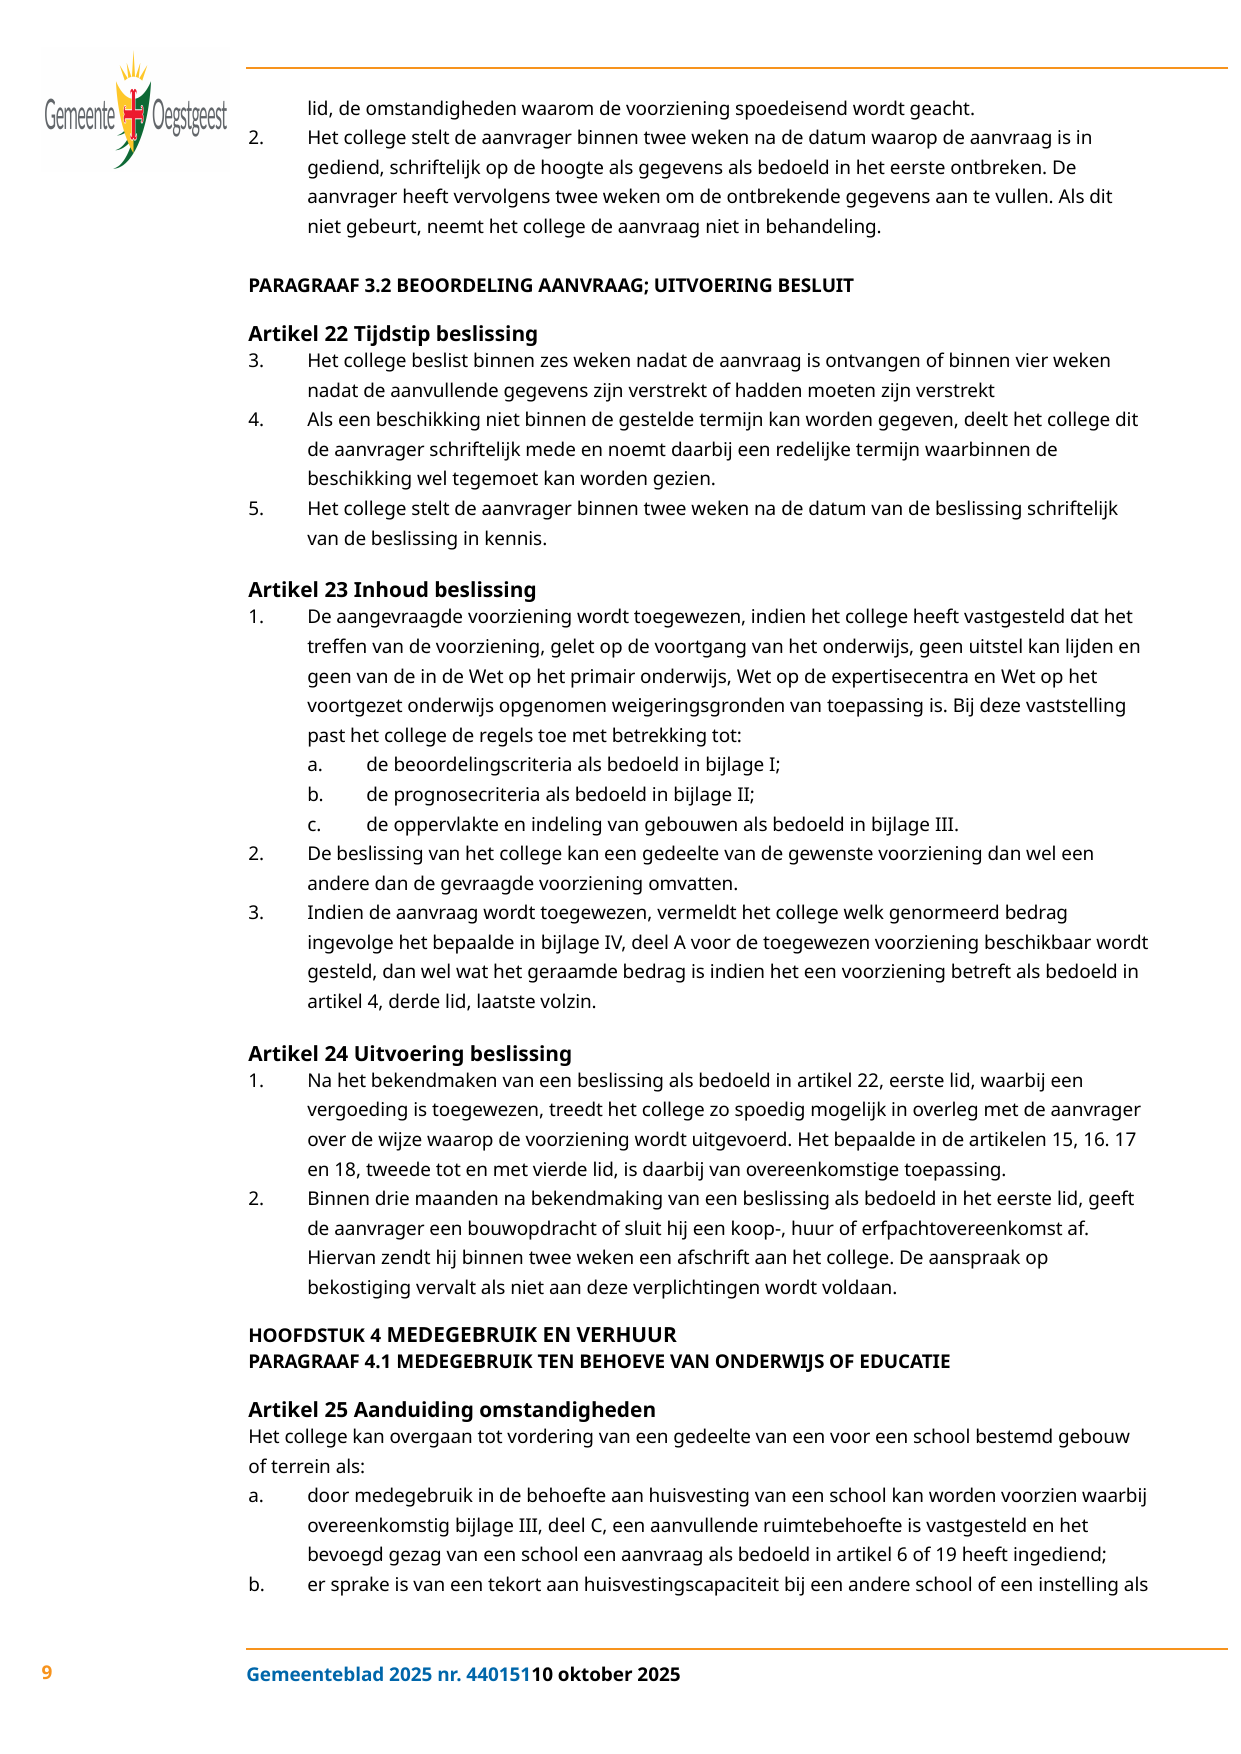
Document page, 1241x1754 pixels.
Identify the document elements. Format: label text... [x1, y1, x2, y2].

list de beoordelingscriteria als bedoeld in bijlage I; [307, 752, 1152, 777]
text Artikel 23 Inhoud beslissing [248, 575, 1152, 604]
picture [41, 47, 231, 172]
list Als een beschikking niet binnen de gestelde termijn kan worden gegeven, deelt het college dit de aanvrager schriftelijk mede en noemt daarbij een redelijke termijn waarbinnen de beschikking wel tegemoet kan worden gezien. [248, 406, 1152, 491]
text HOOFDSTUK 4 MEDEGEBRUIK EN VERHUUR [248, 1320, 1152, 1348]
list Het college stelt de aanvrager binnen twee weken na de datum waarop de aanvraag is in gediend, schriftelijk op de hoogte als gegevens als bedoeld in het eerste ontbreken. De aanvrager heeft vervolgens twee weken om de ontbrekende gegevens aan te vullen. Als dit niet gebeurt, neemt het college de aanvraag niet in behandeling. [248, 124, 1152, 239]
text PARAGRAAF 3.2 BEOORDELING AANVRAAG; UITVOERING BESLUIT [248, 272, 1152, 298]
list Na het bekendmaken van een beslissing als bedoeld in artikel 22, eerste lid, waarbij een vergoeding is toegewezen, treedt het college zo spoedig mogelijk in overleg met de aanvrager over de wijze waarop de voorziening wordt uitgevoerd. Het bepaalde in de artikelen 15, 16. 17 en 18, tweede tot en met vierde lid, is daarbij van overeenkomstige toepassing. [248, 1067, 1152, 1182]
list lid, de omstandigheden waarom de voorziening spoedeisend wordt geacht. [248, 95, 1152, 121]
text Artikel 24 Uitvoering beslissing [248, 1039, 1152, 1067]
text Artikel 22 Tijdstip beslissing [248, 319, 1152, 347]
list De aangevraagde voorziening wordt toegewezen, indien het college heeft vastgesteld dat het treffen van de voorziening, gelet op de voortgang van het onderwijs, geen uitstel kan lijden en geen van de in de Wet op het primair onderwijs, Wet op de expertisecentra en Wet op het voortgezet onderwijs opgenomen weigeringsgronden van toepassing is. Bij deze vaststelling past het college de regels toe met betrekking tot: [248, 604, 1152, 748]
text Het college kan overgaan tot vordering van een gedeelte van een voor een school bestemd gebouw of terrein als: [248, 1423, 1152, 1478]
list de oppervlakte en indeling van gebouwen als bedoeld in bijlage III. [307, 811, 1152, 836]
text Artikel 25 Aanduiding omstandigheden [248, 1395, 1152, 1423]
text PARAGRAAF 4.1 MEDEGEBRUIK TEN BEHOEVE VAN ONDERWIJS OF EDUCATIE [248, 1348, 1152, 1374]
list Het college stelt de aanvrager binnen twee weken na de datum van de beslissing schriftelijk van de beslissing in kennis. [248, 495, 1152, 551]
list Indien de aanvraag wordt toegewezen, vermeldt het college welk genormeerd bedrag ingevolge het bepaalde in bijlage IV, deel A voor de toegewezen voorziening beschikbaar wordt gesteld, dan wel wat het geraamde bedrag is indien het een voorziening betreft als bedoeld in artikel 4, derde lid, laatste volzin. [248, 899, 1152, 1014]
list de prognosecriteria als bedoeld in bijlage II; [307, 781, 1152, 807]
list er sprake is van een tekort aan huisvestingscapaciteit bij een andere school of een instelling als [248, 1571, 1152, 1597]
list De beslissing van het college kan een gedeelte van de gewenste voorziening dan wel een andere dan de gevraagde voorziening omvatten. [248, 840, 1152, 896]
list Het college beslist binnen zes weken nadat de aanvraag is ontvangen of binnen vier weken nadat de aanvullende gegevens zijn verstrekt of hadden moeten zijn verstrekt [248, 347, 1152, 403]
list Binnen drie maanden na bekendmaking van een beslissing als bedoeld in het eerste lid, geeft de aanvrager een bouwopdracht of sluit hij een koop-, huur of erfpachtovereenkomst af. Hiervan zendt hij binnen twee weken een afschrift aan het college. De aanspraak op bekostiging vervalt als niet aan deze verplichtingen wordt voldaan. [248, 1185, 1152, 1300]
list door medegebruik in de behoefte aan huisvesting van een school kan worden voorzien waarbij overeenkomstig bijlage III, deel C, een aanvullende ruimtebehoefte is vastgesteld en het bevoegd gezag van een school een aanvraag als bedoeld in artikel 6 of 19 heeft ingediend; [248, 1482, 1152, 1567]
